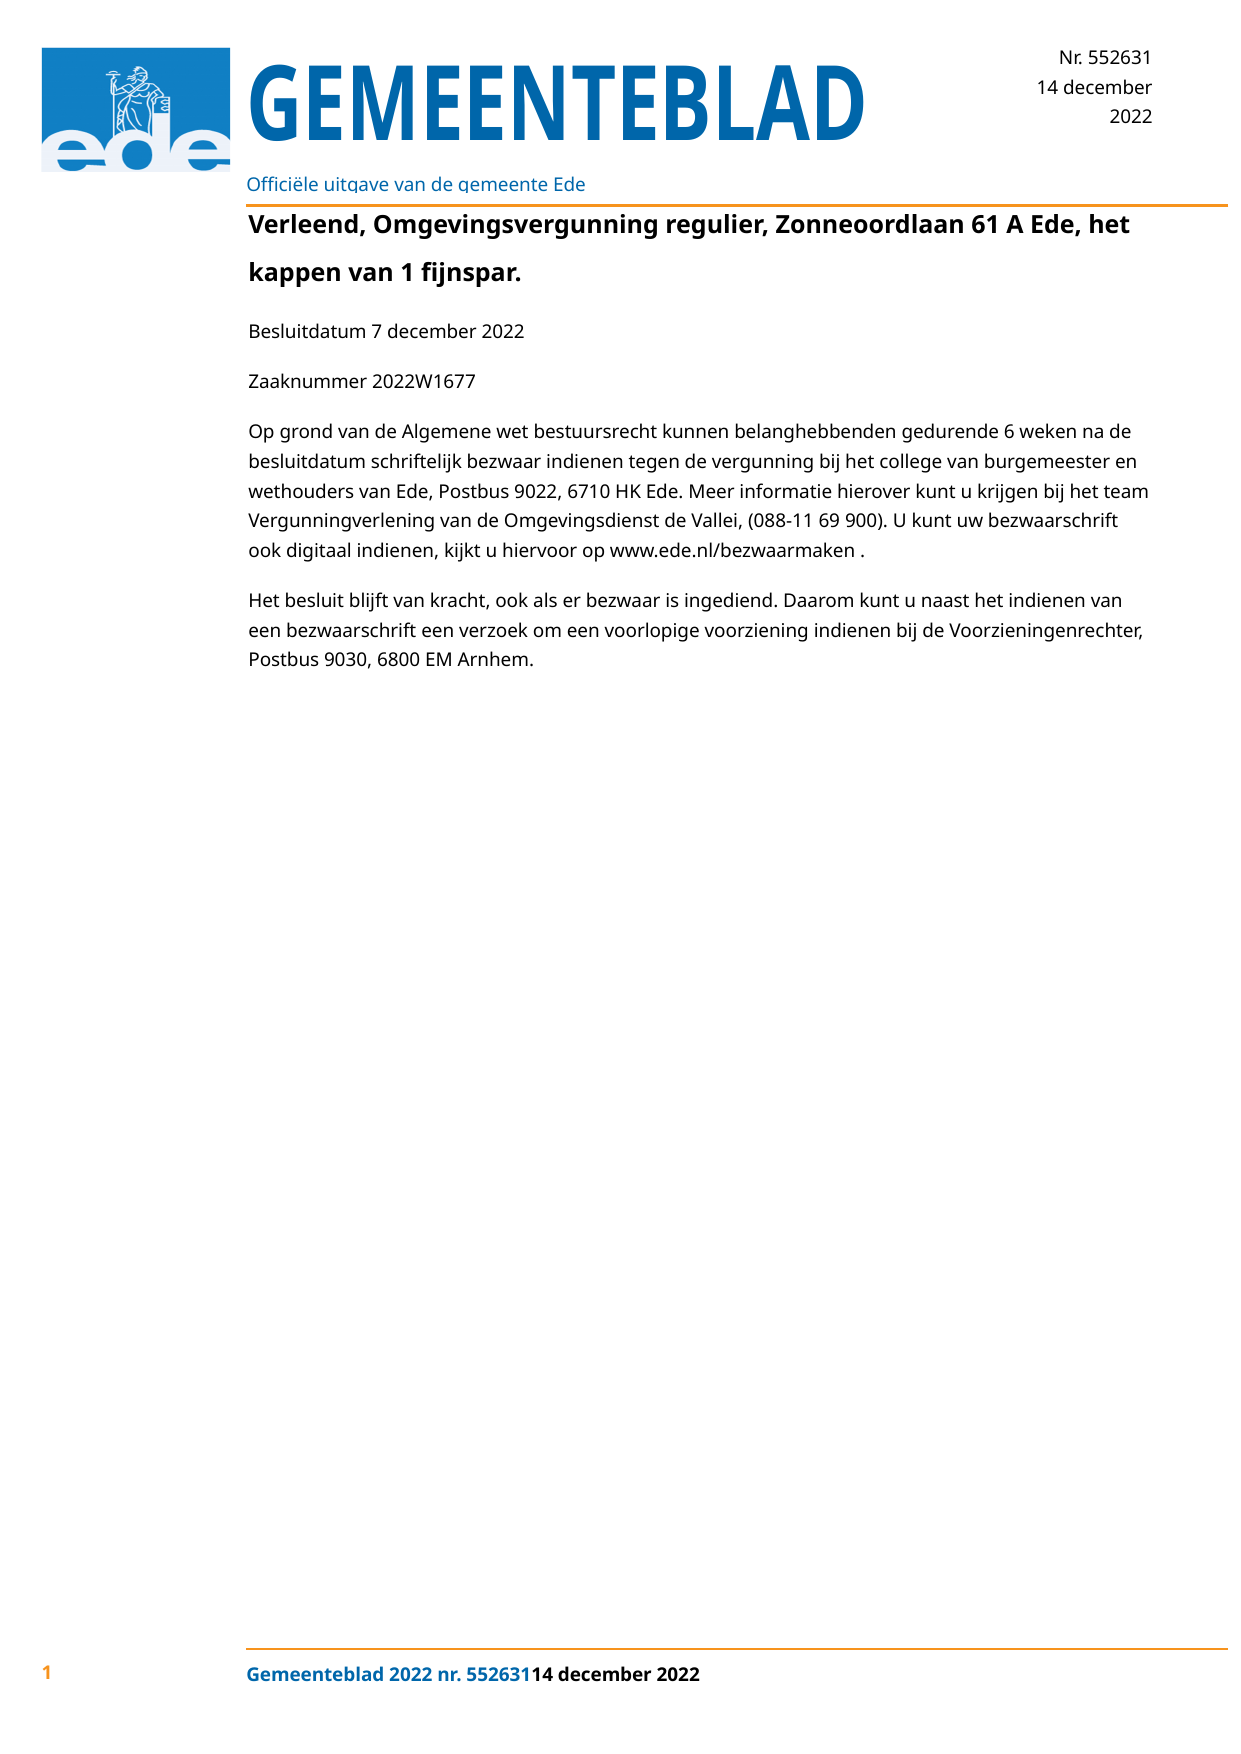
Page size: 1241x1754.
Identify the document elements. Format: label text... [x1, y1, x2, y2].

text Besluitdatum 7 december 2022 [248, 318, 1152, 344]
text Op grond van de Algemene wet bestuursrecht kunnen belanghebbenden gedurende 6 weken na de besluitdatum schriftelijk bezwaar indienen tegen de vergunning bij het college van burgemeester en wethouders van Ede, Postbus 9022, 6710 HK Ede. Meer informatie hierover kunt u krijgen bij het team Vergunningverlening van de Omgevingsdienst de Vallei, (088-11 69 900). U kunt uw bezwaarschrift ook digitaal indienen, kijkt u hiervoor op www.ede.nl/bezwaarmaken . [248, 419, 1152, 563]
text Het besluit blijft van kracht, ook als er bezwaar is ingediend. Daarom kunt u naast het indienen van een bezwaarschrift een verzoek om een voorlopige voorziening indienen bij de Voorzieningenrechter, Postbus 9030, 6800 EM Arnhem. [248, 587, 1152, 672]
text Zaaknummer 2022W1677 [248, 368, 1152, 394]
text Verleend, Omgevingsvergunning regulier, Zonneoordlaan 61 A Ede, het kappen van 1 fijnspar. [248, 207, 1152, 288]
picture [41, 47, 231, 172]
